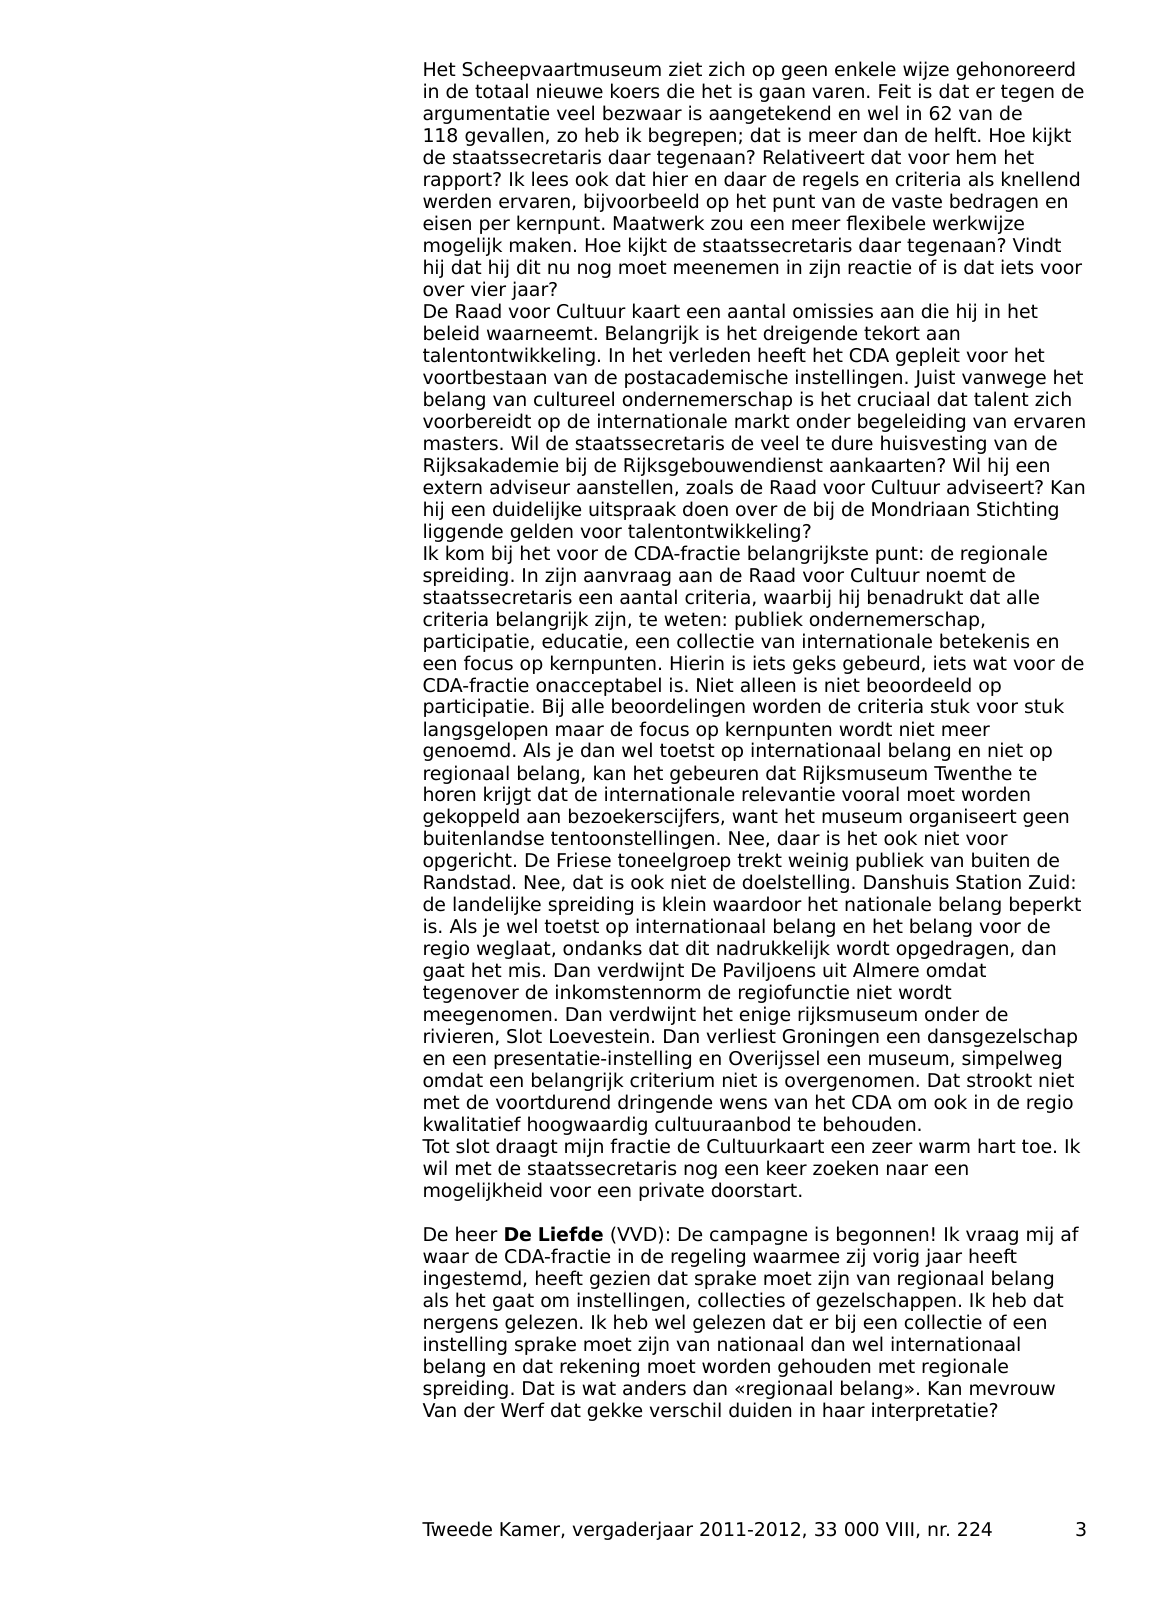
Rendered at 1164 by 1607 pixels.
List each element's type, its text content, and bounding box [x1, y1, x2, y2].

text De Raad voor Cultuur kaart een aantal omissies aan die hij in het beleid waarneemt. Belangrijk is het dreigende tekort aan talentontwikkeling. In het verleden heeft het CDA gepleit voor het voortbestaan van de postacademische instellingen. Juist vanwege het belang van cultureel ondernemerschap is het cruciaal dat talent zich voorbereidt op de internationale markt onder begeleiding van ervaren masters. Wil de staatssecretaris de veel te dure huisvesting van de Rijksakademie bij de Rijksgebouwendienst aankaarten? Wil hij een extern adviseur aanstellen, zoals de Raad voor Cultuur adviseert? Kan hij een duidelijke uitspraak doen over de bij de Mondriaan Stichting liggende gelden voor talentontwikkeling? [422, 301, 1087, 543]
text Het Scheepvaartmuseum ziet zich op geen enkele wijze gehonoreerd in de totaal nieuwe koers die het is gaan varen. Feit is dat er tegen de argumentatie veel bezwaar is aangetekend en wel in 62 van de 118 gevallen, zo heb ik begrepen; dat is meer dan de helft. Hoe kijkt de staatssecretaris daar tegenaan? Relativeert dat voor hem het rapport? Ik lees ook dat hier en daar de regels en criteria als knellend werden ervaren, bijvoorbeeld op het punt van de vaste bedragen en eisen per kernpunt. Maatwerk zou een meer flexibele werkwijze mogelijk maken. Hoe kijkt de staatssecretaris daar tegenaan? Vindt hij dat hij dit nu nog moet meenemen in zijn reactie of is dat iets voor over vier jaar? [422, 59, 1087, 301]
text Ik kom bij het voor de CDA-fractie belangrijkste punt: de regionale spreiding. In zijn aanvraag aan de Raad voor Cultuur noemt de staatssecretaris een aantal criteria, waarbij hij benadrukt dat alle criteria belangrijk zijn, te weten: publiek ondernemerschap, participatie, educatie, een collectie van internationale betekenis en een focus op kernpunten. Hierin is iets geks gebeurd, iets wat voor de CDA-fractie onacceptabel is. Niet alleen is niet beoordeeld op participatie. Bij alle beoordelingen worden de criteria stuk voor stuk langsgelopen maar de focus op kernpunten wordt niet meer genoemd. Als je dan wel toetst op internationaal belang en niet op regionaal belang, kan het gebeuren dat Rijksmuseum Twenthe te horen krijgt dat de internationale relevantie vooral moet worden gekoppeld aan bezoekerscijfers, want het museum organiseert geen buitenlandse tentoonstellingen. Nee, daar is het ook niet voor opgericht. De Friese toneelgroep trekt weinig publiek van buiten de Randstad. Nee, dat is ook niet de doelstelling. Danshuis Station Zuid: de landelijke spreiding is klein waardoor het nationale belang beperkt is. Als je wel toetst op internationaal belang en het belang voor de regio weglaat, ondanks dat dit nadrukkelijk wordt opgedragen, dan gaat het mis. Dan verdwijnt De Paviljoens uit Almere omdat tegenover de inkomstennorm de regiofunctie niet wordt meegenomen. Dan verdwijnt het enige rijksmuseum onder de rivieren, Slot Loevestein. Dan verliest Groningen een dansgezelschap en een presentatie-instelling en Overijssel een museum, simpelweg omdat een belangrijk criterium niet is overgenomen. Dat strookt niet met de voortdurend dringende wens van het CDA om ook in de regio kwalitatief hoogwaardig cultuuraanbod te behouden. [422, 543, 1087, 1136]
text De heer De Liefde (VVD): De campagne is begonnen! Ik vraag mij af waar de CDA-fractie in de regeling waarmee zij vorig jaar heeft ingestemd, heeft gezien dat sprake moet zijn van regionaal belang als het gaat om instellingen, collecties of gezelschappen. Ik heb dat nergens gelezen. Ik heb wel gelezen dat er bij een collectie of een instelling sprake moet zijn van nationaal dan wel internationaal belang en dat rekening moet worden gehouden met regionale spreiding. Dat is wat anders dan «regionaal belang». Kan mevrouw Van der Werf dat gekke verschil duiden in haar interpretatie? [422, 1224, 1087, 1422]
text Tot slot draagt mijn fractie de Cultuurkaart een zeer warm hart toe. Ik wil met de staatssecretaris nog een keer zoeken naar een mogelijkheid voor een private doorstart. [422, 1136, 1087, 1202]
